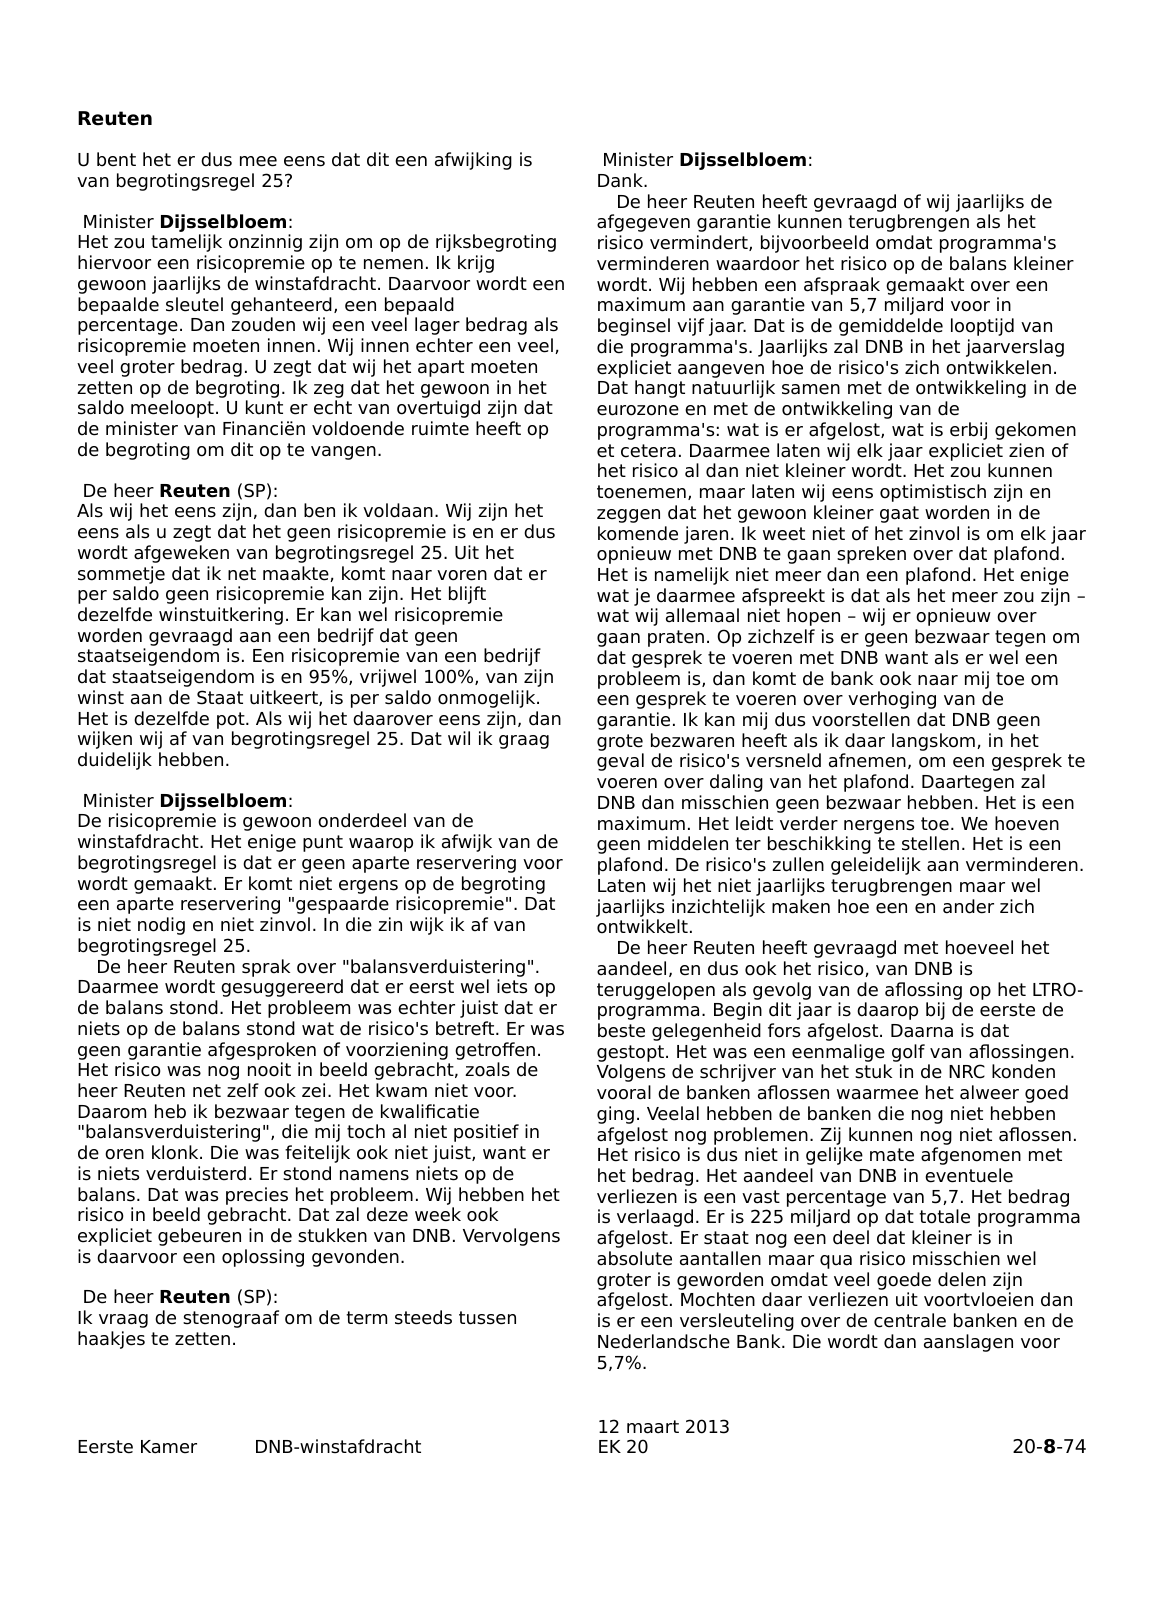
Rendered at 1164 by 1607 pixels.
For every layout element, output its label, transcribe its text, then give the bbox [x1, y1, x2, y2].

text De heer Reuten sprak over "balansverduistering". Daarmee wordt gesuggereerd dat er eerst wel iets op de balans stond. Het probleem was echter juist dat er niets op de balans stond wat de risico's betreft. Er was geen garantie afgesproken of voorziening getroffen. Het risico was nog nooit in beeld gebracht, zoals de heer Reuten net zelf ook zei. Het kwam niet voor. Daarom heb ik bezwaar tegen de kwalificatie "balansverduistering", die mij toch al niet positief in de oren klonk. Die was feitelijk ook niet juist, want er is niets verduisterd. Er stond namens niets op de balans. Dat was precies het probleem. Wij hebben het risico in beeld gebracht. Dat zal deze week ook expliciet gebeuren in de stukken van DNB. Vervolgens is daarvoor een oplossing gevonden. [77, 956, 567, 1267]
text Minister Dijsselbloem: [77, 791, 567, 811]
text Als wij het eens zijn, dan ben ik voldaan. Wij zijn het eens als u zegt dat het geen risicopremie is en er dus wordt afgeweken van begrotingsregel 25. Uit het sommetje dat ik net maakte, komt naar voren dat er per saldo geen risicopremie kan zijn. Het blijft dezelfde winstuitkering. Er kan wel risicopremie worden gevraagd aan een bedrijf dat geen staatseigendom is. Een risicopremie van een bedrijf dat staatseigendom is en 95%, vrijwel 100%, van zijn winst aan de Staat uitkeert, is per saldo onmogelijk. Het is dezelfde pot. Als wij het daarover eens zijn, dan wijken wij af van begrotingsregel 25. Dat wil ik graag duidelijk hebben. [77, 501, 567, 771]
text De heer Reuten heeft gevraagd of wij jaarlijks de afgegeven garantie kunnen terugbrengen als het risico vermindert, bijvoorbeeld omdat programma's verminderen waardoor het risico op de balans kleiner wordt. Wij hebben een afspraak gemaakt over een maximum aan garantie van 5,7 miljard voor in beginsel vijf jaar. Dat is de gemiddelde looptijd van die programma's. Jaarlijks zal DNB in het jaarverslag expliciet aangeven hoe de risico's zich ontwikkelen. Dat hangt natuurlijk samen met de ontwikkeling in de eurozone en met de ontwikkeling van de programma's: wat is er afgelost, wat is erbij gekomen et cetera. Daarmee laten wij elk jaar expliciet zien of het risico al dan niet kleiner wordt. Het zou kunnen toenemen, maar laten wij eens optimistisch zijn en zeggen dat het gewoon kleiner gaat worden in de komende jaren. Ik weet niet of het zinvol is om elk jaar opnieuw met DNB te gaan spreken over dat plafond. Het is namelijk niet meer dan een plafond. Het enige wat je daarmee afspreekt is dat als het meer zou zijn – wat wij allemaal niet hopen – wij er opnieuw over gaan praten. Op zichzelf is er geen bezwaar tegen om dat gesprek te voeren met DNB want als er wel een probleem is, dan komt de bank ook naar mij toe om een gesprek te voeren over verhoging van de garantie. Ik kan mij dus voorstellen dat DNB geen grote bezwaren heeft als ik daar langskom, in het geval de risico's versneld afnemen, om een gesprek te voeren over daling van het plafond. Daartegen zal DNB dan misschien geen bezwaar hebben. Het is een maximum. Het leidt verder nergens toe. We hoeven geen middelen ter beschikking te stellen. Het is een plafond. De risico's zullen geleidelijk aan verminderen. Laten wij het niet jaarlijks terugbrengen maar wel jaarlijks inzichtelijk maken hoe een en ander zich ontwikkelt. [596, 192, 1087, 938]
text De heer Reuten heeft gevraagd met hoeveel het aandeel, en dus ook het risico, van DNB is teruggelopen als gevolg van de aflossing op het LTRO-programma. Begin dit jaar is daarop bij de eerste de beste gelegenheid fors afgelost. Daarna is dat gestopt. Het was een eenmalige golf van aflossingen. Volgens de schrijver van het stuk in de NRC konden vooral de banken aflossen waarmee het alweer goed ging. Veelal hebben de banken die nog niet hebben afgelost nog problemen. Zij kunnen nog niet aflossen. Het risico is dus niet in gelijke mate afgenomen met het bedrag. Het aandeel van DNB in eventuele verliezen is een vast percentage van 5,7. Het bedrag is verlaagd. Er is 225 miljard op dat totale programma afgelost. Er staat nog een deel dat kleiner is in absolute aantallen maar qua risico misschien wel groter is geworden omdat veel goede delen zijn afgelost. Mochten daar verliezen uit voortvloeien dan is er een versleuteling over de centrale banken en de Nederlandsche Bank. Die wordt dan aanslagen voor 5,7%. [596, 938, 1087, 1373]
text De risicopremie is gewoon onderdeel van de winstafdracht. Het enige punt waarop ik afwijk van de begrotingsregel is dat er geen aparte reservering voor wordt gemaakt. Er komt niet ergens op de begroting een aparte reservering "gespaarde risicopremie". Dat is niet nodig en niet zinvol. In die zin wijk ik af van begrotingsregel 25. [77, 811, 567, 956]
text Minister Dijsselbloem: [596, 150, 1087, 171]
text Het zou tamelijk onzinnig zijn om op de rijksbegroting hiervoor een risicopremie op te nemen. Ik krijg gewoon jaarlijks de winstafdracht. Daarvoor wordt een bepaalde sleutel gehanteerd, een bepaald percentage. Dan zouden wij een veel lager bedrag als risicopremie moeten innen. Wij innen echter een veel, veel groter bedrag. U zegt dat wij het apart moeten zetten op de begroting. Ik zeg dat het gewoon in het saldo meeloopt. U kunt er echt van overtuigd zijn dat de minister van Financiën voldoende ruimte heeft op de begroting om dit op te vangen. [77, 232, 567, 460]
text Dank. [596, 171, 1087, 192]
text U bent het er dus mee eens dat dit een afwijking is van begrotingsregel 25? [77, 150, 567, 192]
text Ik vraag de stenograaf om de term steeds tussen haakjes te zetten. [77, 1308, 567, 1349]
text De heer Reuten (SP): [77, 1287, 567, 1308]
text De heer Reuten (SP): [77, 480, 567, 501]
text Minister Dijsselbloem: [77, 212, 567, 232]
